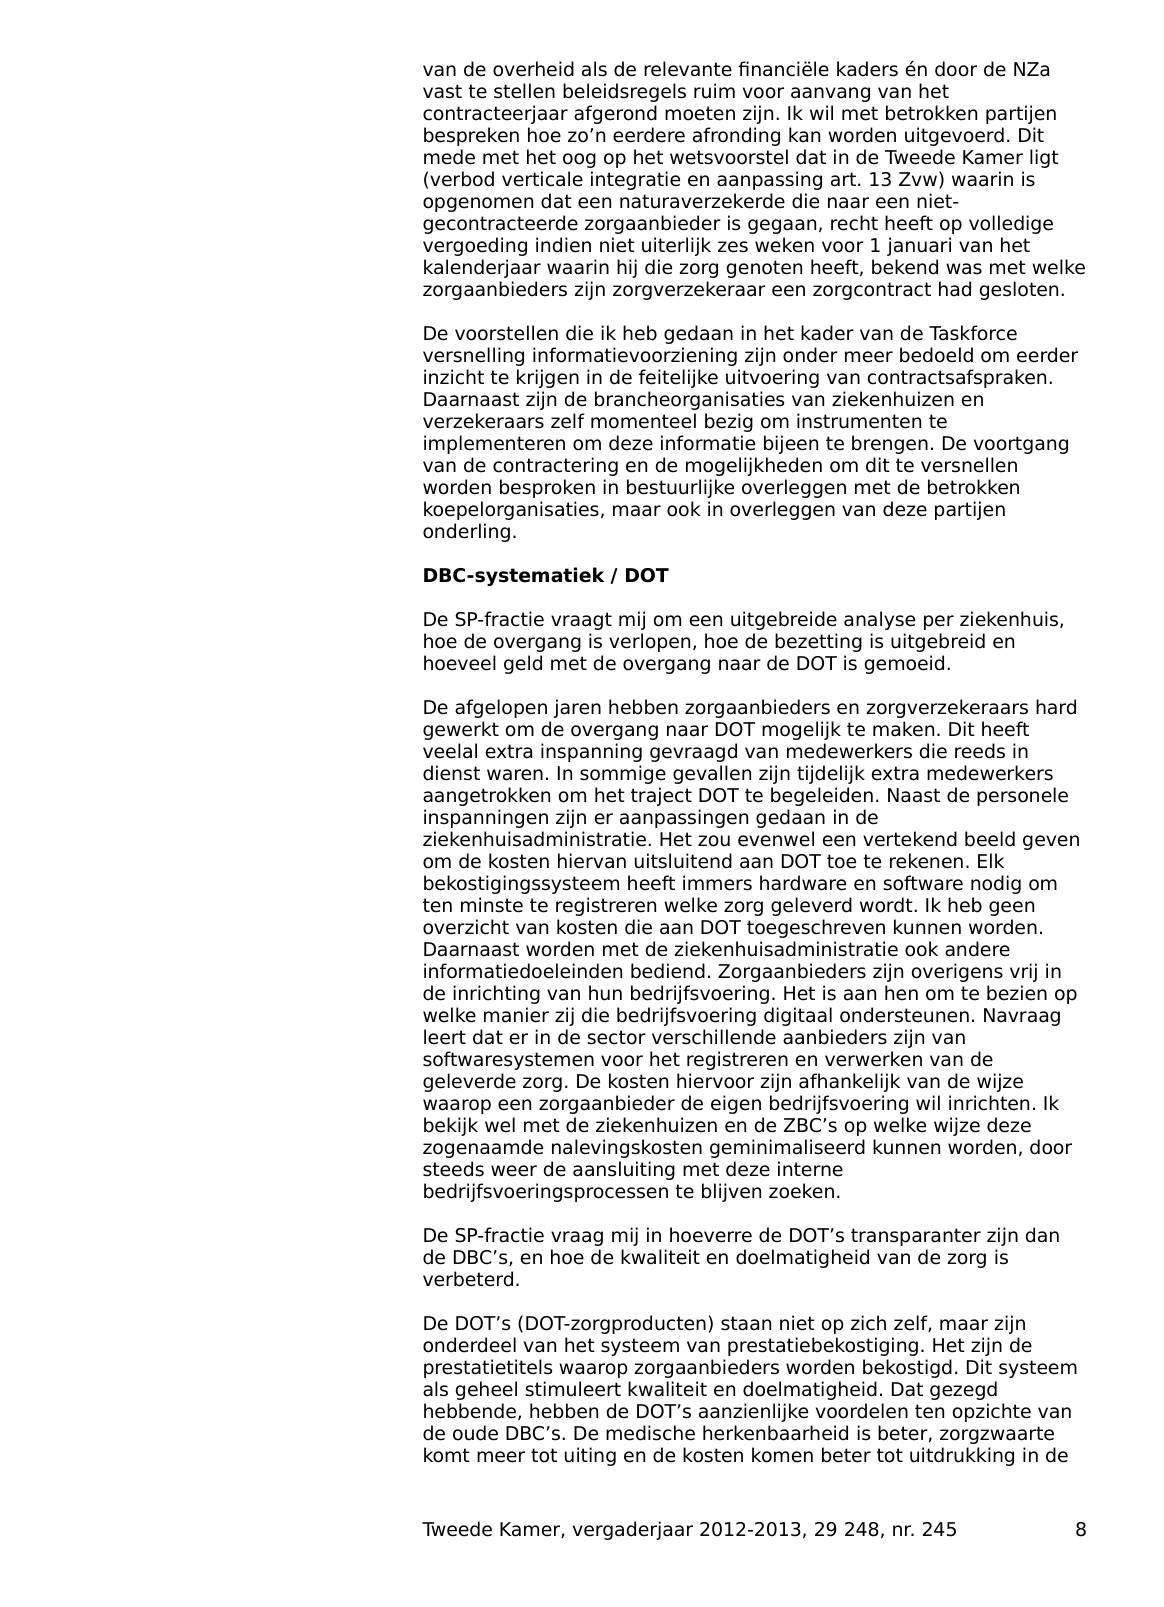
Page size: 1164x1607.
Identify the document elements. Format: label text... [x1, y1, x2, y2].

text De SP-fractie vraagt mij om een uitgebreide analyse per ziekenhuis, hoe de overgang is verlopen, hoe de bezetting is uitgebreid en hoeveel geld met de overgang naar de DOT is gemoeid. [422, 609, 1087, 675]
text De afgelopen jaren hebben zorgaanbieders en zorgverzekeraars hard gewerkt om de overgang naar DOT mogelijk te maken. Dit heeft veelal extra inspanning gevraagd van medewerkers die reeds in dienst waren. In sommige gevallen zijn tijdelijk extra medewerkers aangetrokken om het traject DOT te begeleiden. Naast de personele inspanningen zijn er aanpassingen gedaan in de ziekenhuisadministratie. Het zou evenwel een vertekend beeld geven om de kosten hiervan uitsluitend aan DOT toe te rekenen. Elk bekostigingssysteem heeft immers hardware en software nodig om ten minste te registreren welke zorg geleverd wordt. Ik heb geen overzicht van kosten die aan DOT toegeschreven kunnen worden. Daarnaast worden met de ziekenhuisadministratie ook andere informatiedoeleinden bediend. Zorgaanbieders zijn overigens vrij in de inrichting van hun bedrijfsvoering. Het is aan hen om te bezien op welke manier zij die bedrijfsvoering digitaal ondersteunen. Navraag leert dat er in de sector verschillende aanbieders zijn van softwaresystemen voor het registreren en verwerken van de geleverde zorg. De kosten hiervoor zijn afhankelijk van de wijze waarop een zorgaanbieder de eigen bedrijfsvoering wil inrichten. Ik bekijk wel met de ziekenhuizen en de ZBC’s op welke wijze deze zogenaamde nalevingskosten geminimaliseerd kunnen worden, door steeds weer de aansluiting met deze interne bedrijfsvoeringsprocessen te blijven zoeken. [422, 697, 1087, 1203]
text van de overheid als de relevante financiële kaders én door de NZa vast te stellen beleidsregels ruim voor aanvang van het contracteerjaar afgerond moeten zijn. Ik wil met betrokken partijen bespreken hoe zo’n eerdere afronding kan worden uitgevoerd. Dit mede met het oog op het wetsvoorstel dat in de Tweede Kamer ligt (verbod verticale integratie en aanpassing art. 13 Zvw) waarin is opgenomen dat een naturaverzekerde die naar een niet-gecontracteerde zorgaanbieder is gegaan, recht heeft op volledige vergoeding indien niet uiterlijk zes weken voor 1 januari van het kalenderjaar waarin hij die zorg genoten heeft, bekend was met welke zorgaanbieders zijn zorgverzekeraar een zorgcontract had gesloten. [422, 59, 1087, 301]
text De voorstellen die ik heb gedaan in het kader van de Taskforce versnelling informatievoorziening zijn onder meer bedoeld om eerder inzicht te krijgen in de feitelijke uitvoering van contractsafspraken. Daarnaast zijn de brancheorganisaties van ziekenhuizen en verzekeraars zelf momenteel bezig om instrumenten te implementeren om deze informatie bijeen te brengen. De voortgang van de contractering en de mogelijkheden om dit te versnellen worden besproken in bestuurlijke overleggen met de betrokken koepelorganisaties, maar ook in overleggen van deze partijen onderling. [422, 323, 1087, 543]
subtitle DBC-systematiek / DOT [422, 565, 1087, 587]
text De SP-fractie vraag mij in hoeverre de DOT’s transparanter zijn dan de DBC’s, en hoe de kwaliteit en doelmatigheid van de zorg is verbeterd. [422, 1225, 1087, 1291]
text De DOT’s (DOT-zorgproducten) staan niet op zich zelf, maar zijn onderdeel van het systeem van prestatiebekostiging. Het zijn de prestatietitels waarop zorgaanbieders worden bekostigd. Dit systeem als geheel stimuleert kwaliteit en doelmatigheid. Dat gezegd hebbende, hebben de DOT’s aanzienlijke voordelen ten opzichte van de oude DBC’s. De medische herkenbaarheid is beter, zorgzwaarte komt meer tot uiting en de kosten komen beter tot uitdrukking in de [422, 1313, 1087, 1467]
